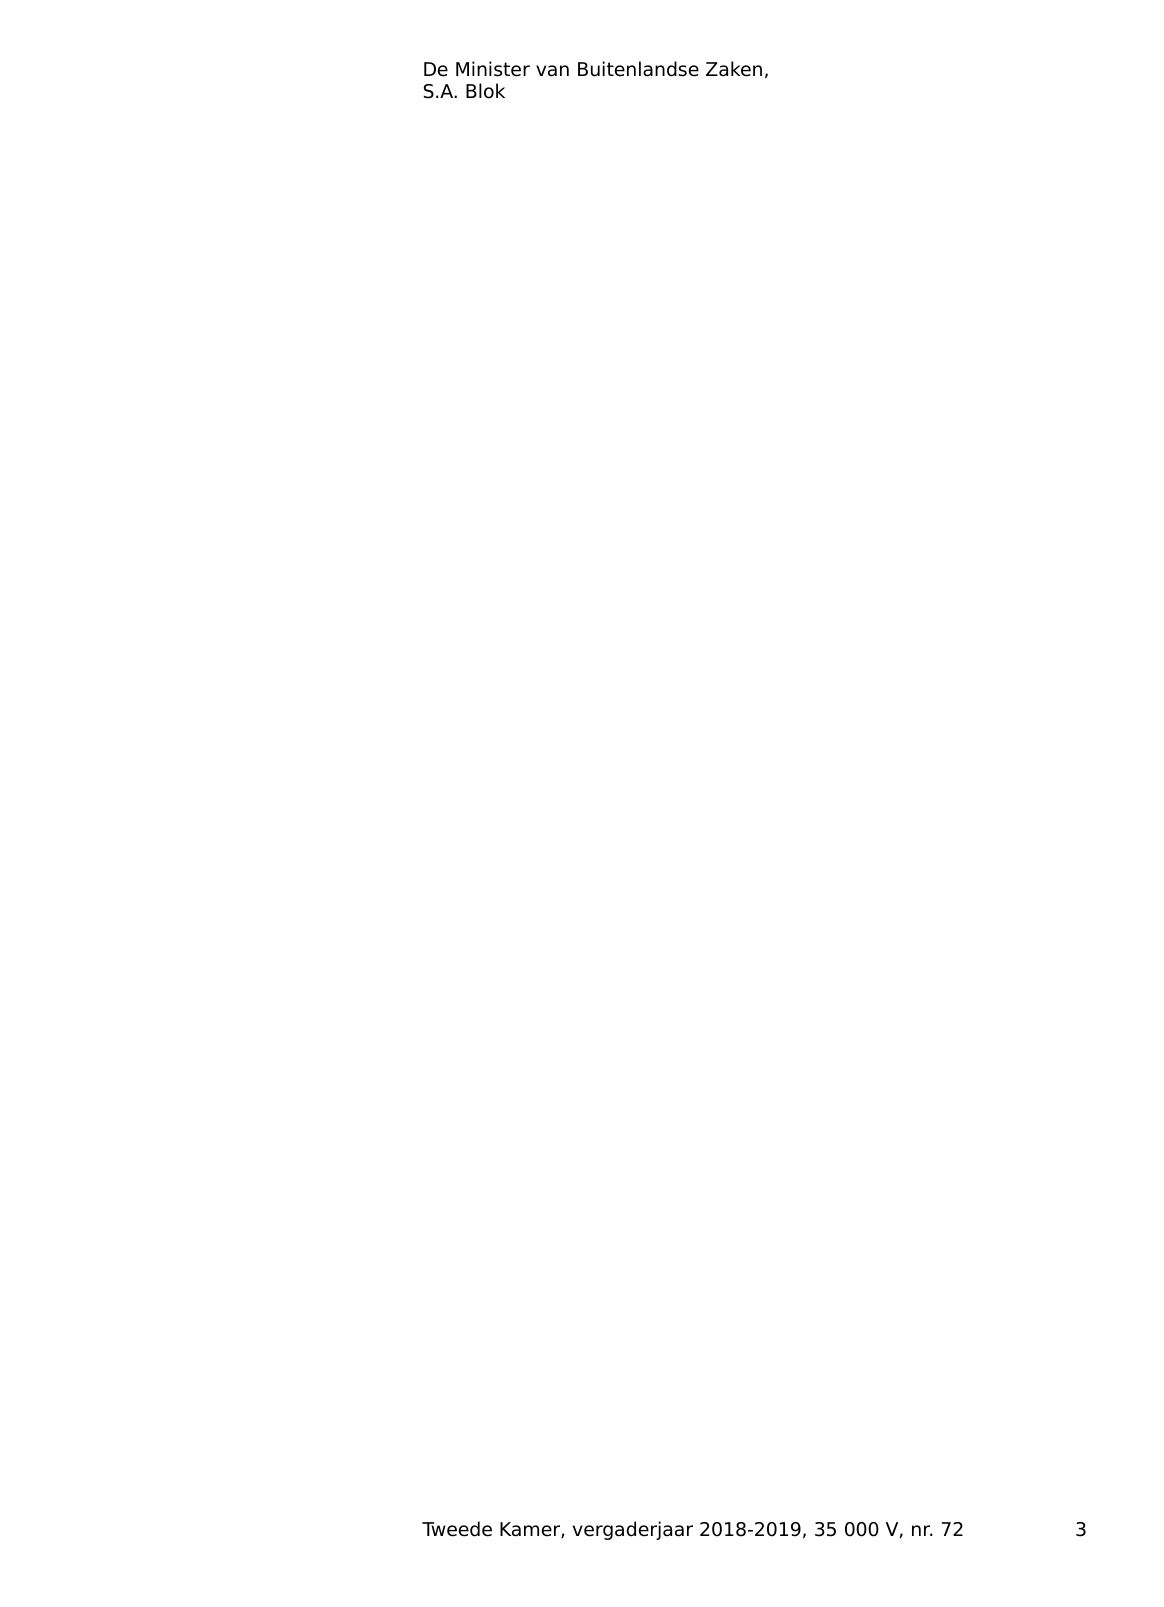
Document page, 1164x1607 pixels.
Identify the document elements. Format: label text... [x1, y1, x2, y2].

text De Minister van Buitenlandse Zaken, S.A. Blok [422, 59, 1087, 103]
